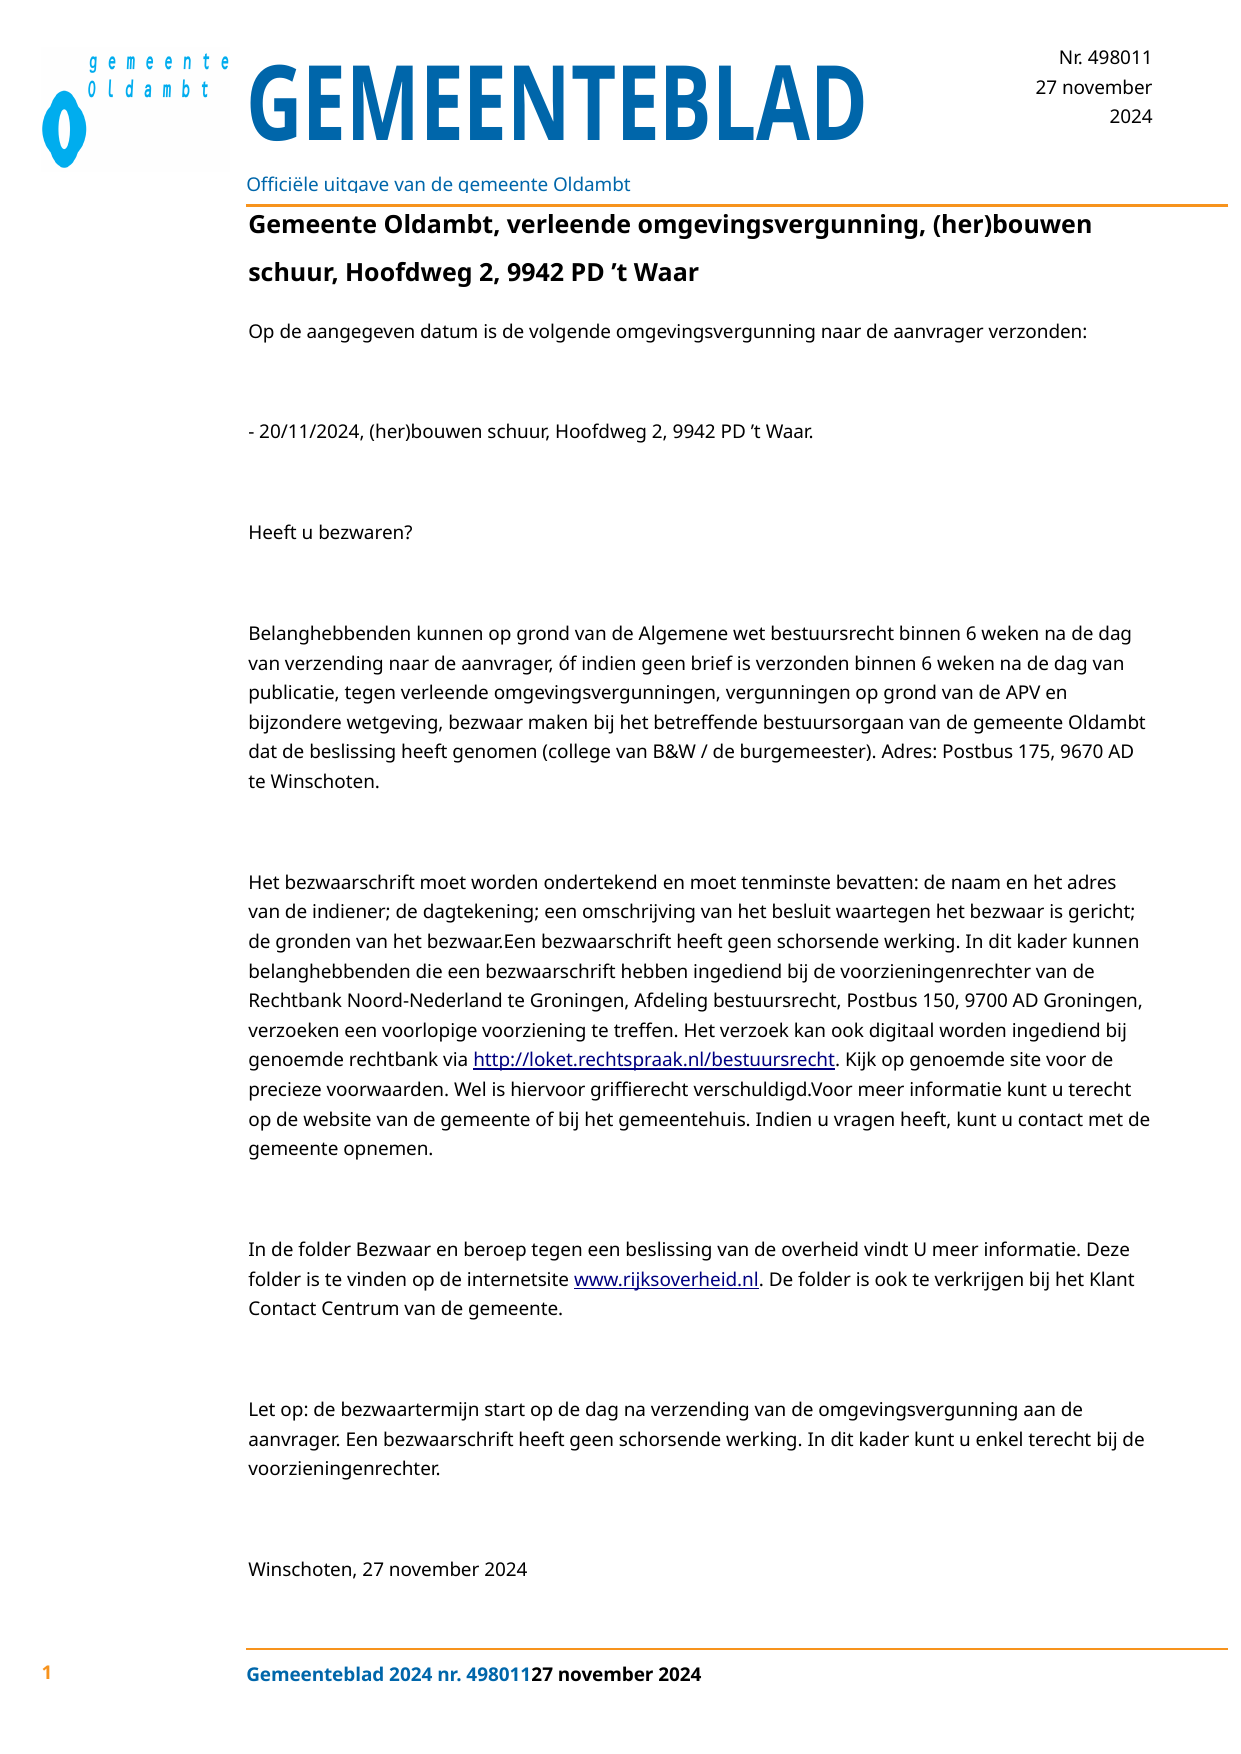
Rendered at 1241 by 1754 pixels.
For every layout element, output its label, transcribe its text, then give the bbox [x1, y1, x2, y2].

text Belanghebbenden kunnen op grond van de Algemene wet bestuursrecht binnen 6 weken na de dag van verzending naar de aanvrager, óf indien geen brief is verzonden binnen 6 weken na de dag van publicatie, tegen verleende omgevingsvergunningen, vergunningen op grond van de APV en bijzondere wetgeving, bezwaar maken bij het betreffende bestuursorgaan van de gemeente Oldambt dat de beslissing heeft genomen (college van B&W / de burgemeester). Adres: Postbus 175, 9670 AD te Winschoten. [248, 620, 1152, 794]
text - 20/11/2024, (her)bouwen schuur, Hoofdweg 2, 9942 PD ’t Waar. [248, 419, 1152, 444]
text Heeft u bezwaren? [248, 519, 1152, 545]
text Winschoten, 27 november 2024 [248, 1556, 1152, 1582]
text Op de aangegeven datum is de volgende omgevingsvergunning naar de aanvrager verzonden: [248, 318, 1152, 344]
text In de folder Bezwaar en beroep tegen een beslissing van de overheid vindt U meer informatie. Deze folder is te vinden op de internetsite www.rijksoverheid.nl. De folder is ook te verkrijgen bij het Klant Contact Centrum van de gemeente. [248, 1236, 1152, 1321]
picture [41, 47, 231, 172]
text Gemeente Oldambt, verleende omgevingsvergunning, (her)bouwen schuur, Hoofdweg 2, 9942 PD ’t Waar [248, 207, 1152, 288]
text Het bezwaarschrift moet worden ondertekend en moet tenminste bevatten: de naam en het adres van de indiener; de dagtekening; een omschrijving van het besluit waartegen het bezwaar is gericht; de gronden van het bezwaar.Een bezwaarschrift heeft geen schorsende werking. In dit kader kunnen belanghebbenden die een bezwaarschrift hebben ingediend bij de voorzieningenrechter van de Rechtbank Noord-Nederland te Groningen, Afdeling bestuursrecht, Postbus 150, 9700 AD Groningen, verzoeken een voorlopige voorziening te treffen. Het verzoek kan ook digitaal worden ingediend bij genoemde rechtbank via http://loket.rechtspraak.nl/bestuursrecht. Kijk op genoemde site voor de precieze voorwaarden. Wel is hiervoor griffierecht verschuldigd.Voor meer informatie kunt u terecht op de website van de gemeente of bij het gemeentehuis. Indien u vragen heeft, kunt u contact met de gemeente opnemen. [248, 869, 1152, 1161]
text Let op: de bezwaartermijn start op de dag na verzending van de omgevingsvergunning aan de aanvrager. Een bezwaarschrift heeft geen schorsende werking. In dit kader kunt u enkel terecht bij de voorzieningenrechter. [248, 1396, 1152, 1481]
